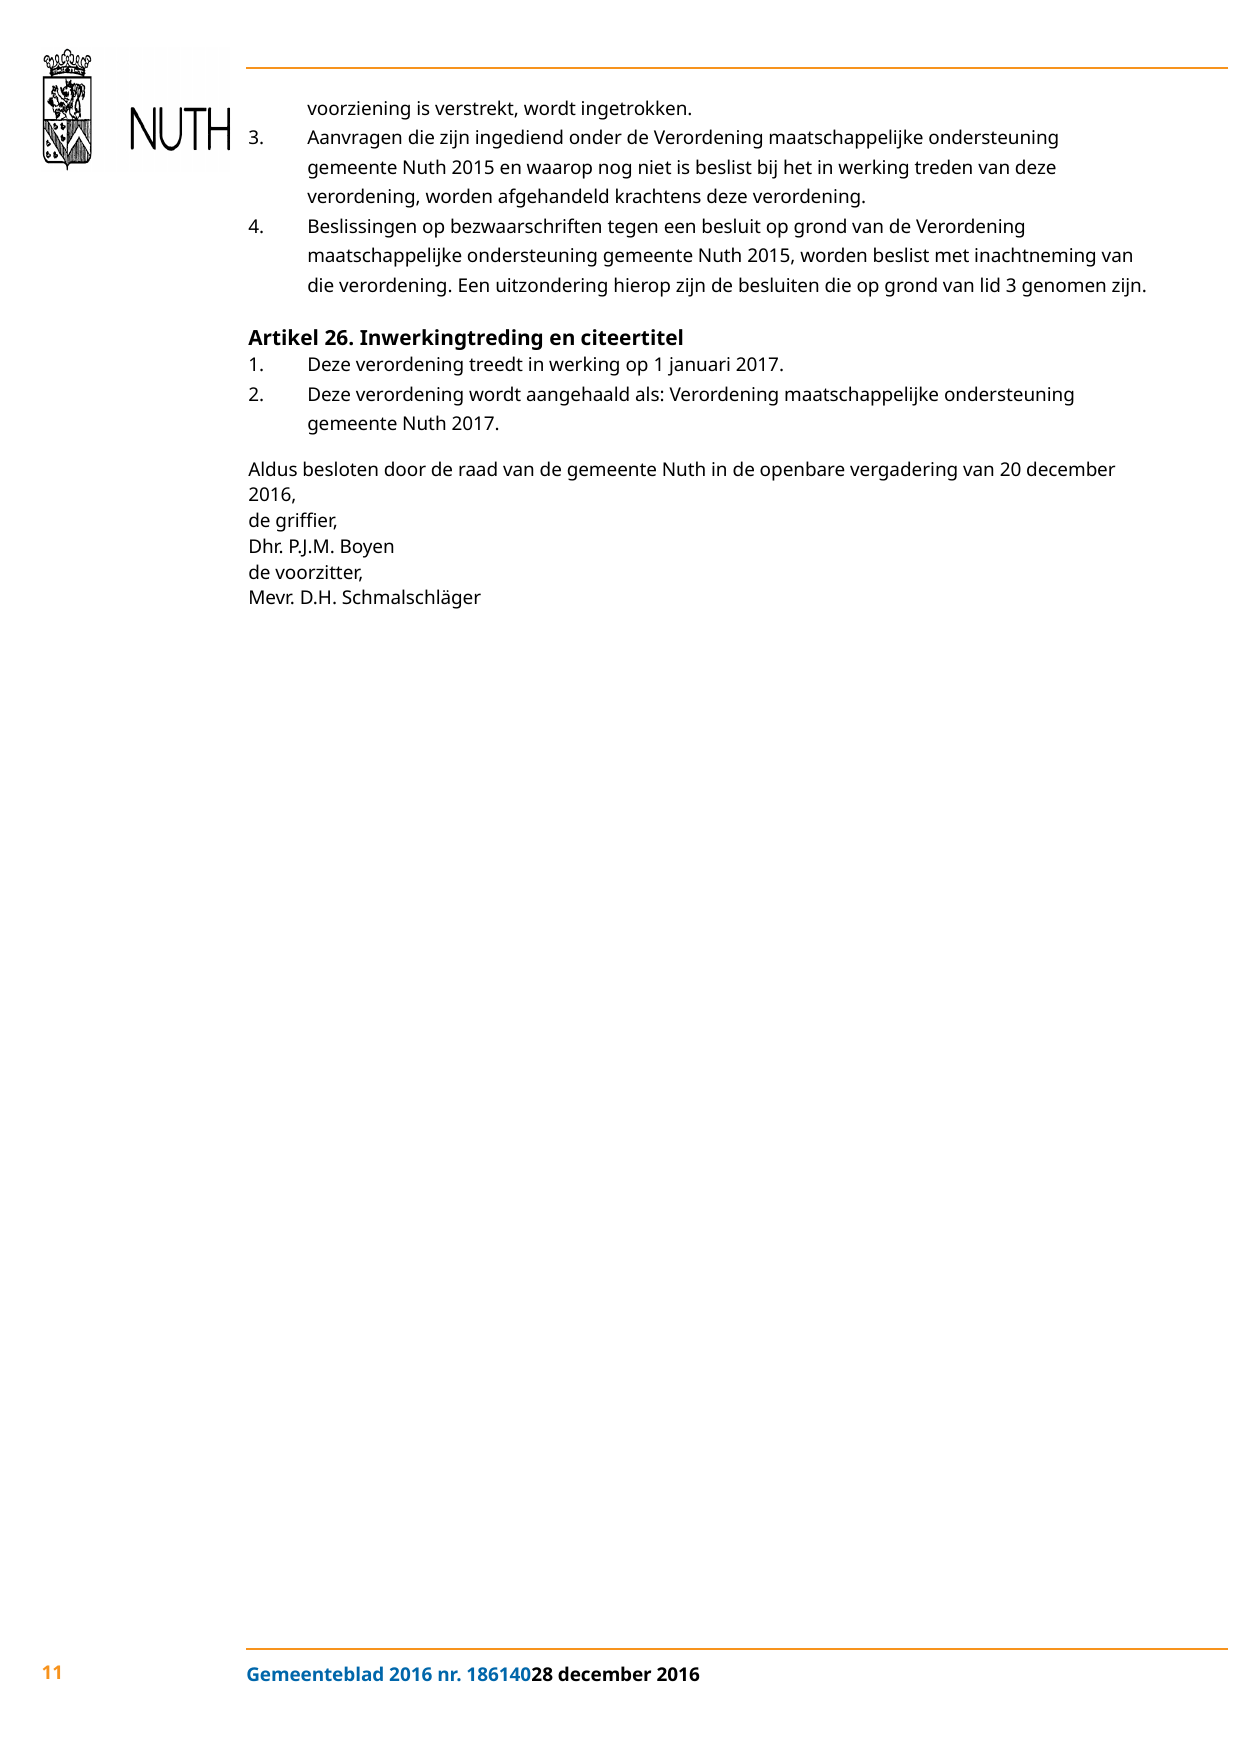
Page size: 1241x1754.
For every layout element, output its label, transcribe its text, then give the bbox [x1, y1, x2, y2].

text Dhr. P.J.M. Boyen [248, 533, 1152, 559]
text de voorzitter, [248, 559, 1152, 584]
list Beslissingen op bezwaarschriften tegen een besluit op grond van de Verordening maatschappelijke ondersteuning gemeente Nuth 2015, worden beslist met inachtneming van die verordening. Een uitzondering hierop zijn de besluiten die op grond van lid 3 genomen zijn. [248, 213, 1152, 298]
list Deze verordening wordt aangehaald als: Verordening maatschappelijke ondersteuning gemeente Nuth 2017. [248, 381, 1152, 436]
text Aldus besloten door de raad van de gemeente Nuth in de openbare vergadering van 20 december 2016, [248, 456, 1152, 507]
list Deze verordening treedt in werking op 1 januari 2017. [248, 351, 1152, 377]
text Artikel 26. Inwerkingtreding en citeertitel [248, 323, 1152, 351]
picture [41, 47, 231, 172]
list Aanvragen die zijn ingediend onder de Verordening maatschappelijke ondersteuning gemeente Nuth 2015 en waarop nog niet is beslist bij het in werking treden van deze verordening, worden afgehandeld krachtens deze verordening. [248, 124, 1152, 209]
list voorziening is verstrekt, wordt ingetrokken. [248, 95, 1152, 121]
text Mevr. D.H. Schmalschläger [248, 584, 1152, 610]
text de griffier, [248, 507, 1152, 533]
